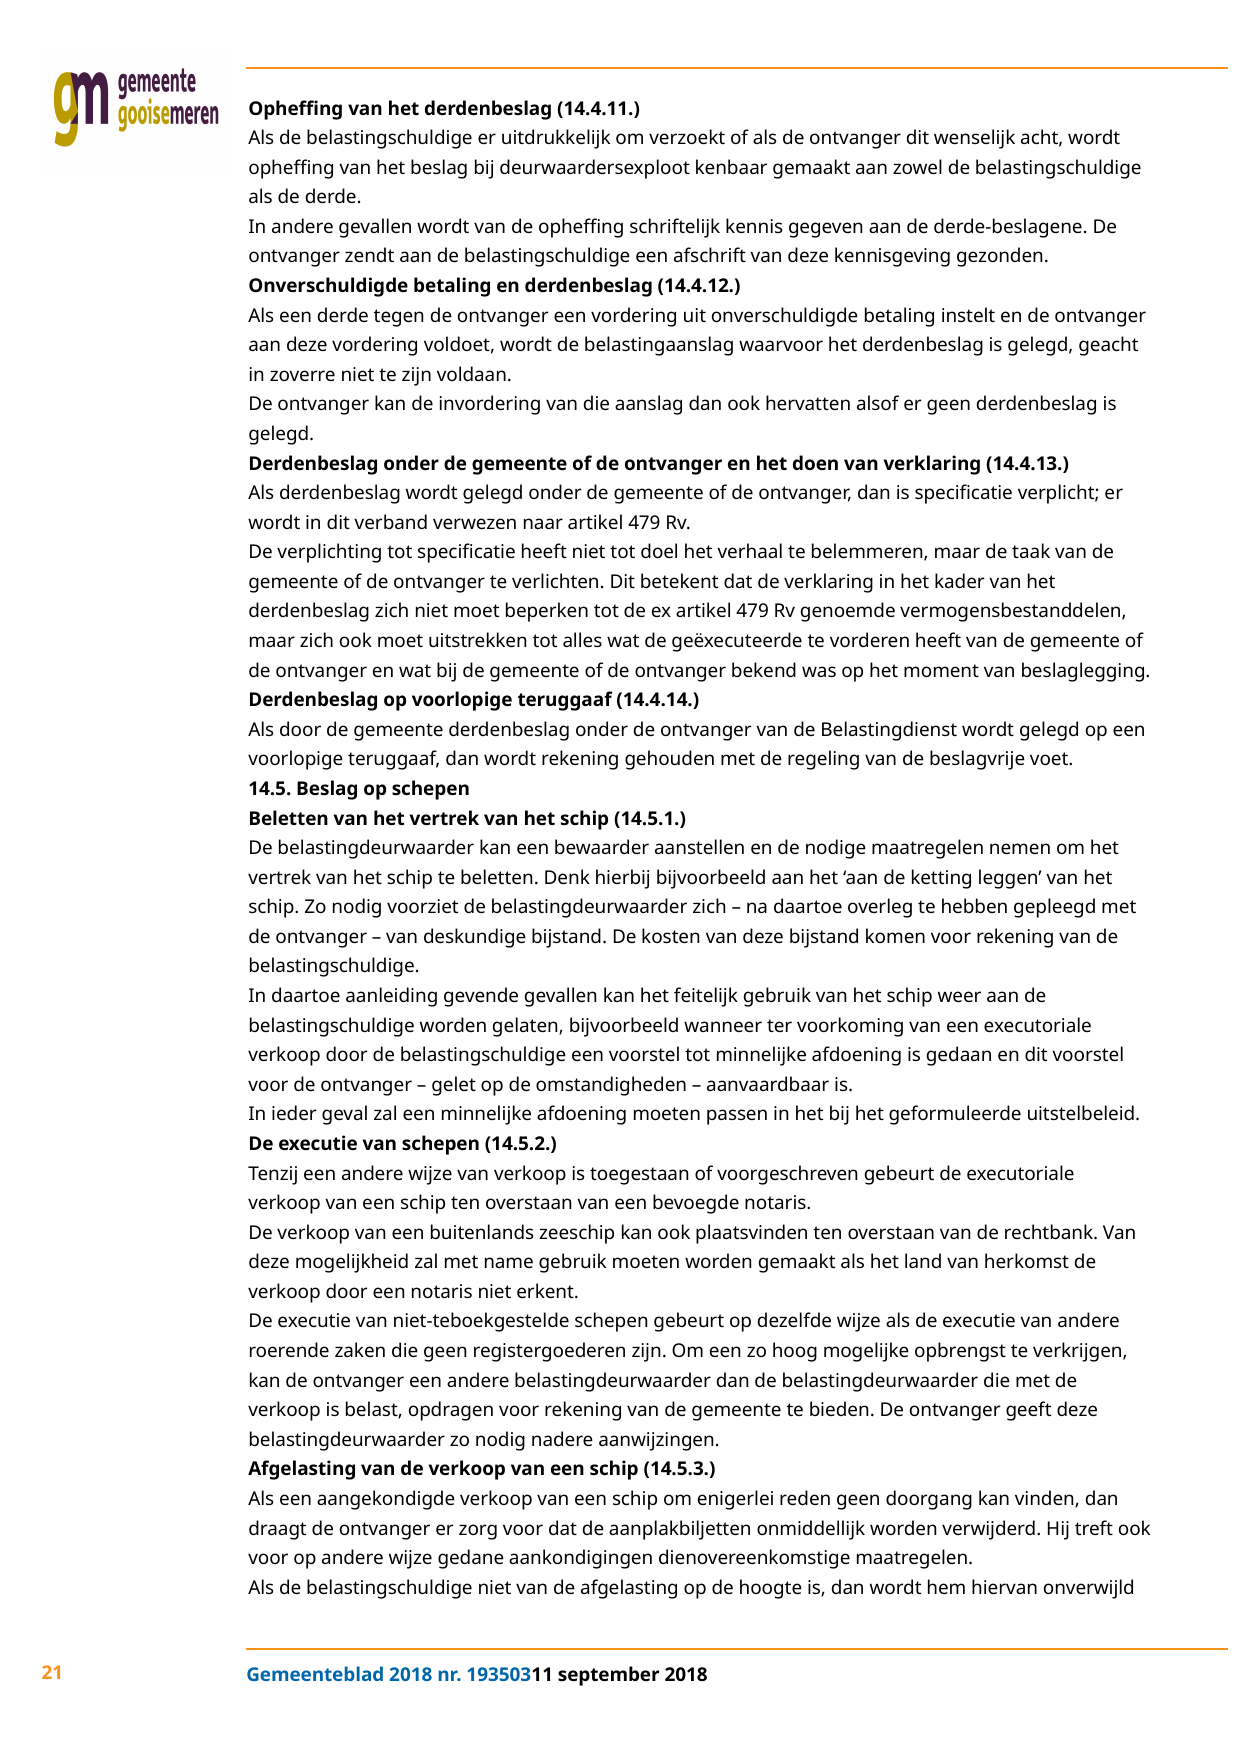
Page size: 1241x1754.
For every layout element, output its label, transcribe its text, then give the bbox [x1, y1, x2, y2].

text Als een derde tegen de ontvanger een vordering uit onverschuldigde betaling instelt en de ontvanger aan deze vordering voldoet, wordt de belastingaanslag waarvoor het derdenbeslag is gelegd, geacht in zoverre niet te zijn voldaan. [248, 302, 1152, 387]
text Als de belastingschuldige er uitdrukkelijk om verzoekt of als de ontvanger dit wenselijk acht, wordt opheffing van het beslag bij deurwaardersexploot kenbaar gemaakt aan zowel de belastingschuldige als de derde. [248, 124, 1152, 209]
picture [41, 47, 231, 172]
text In daartoe aanleiding gevende gevallen kan het feitelijk gebruik van het schip weer aan de belastingschuldige worden gelaten, bijvoorbeeld wanneer ter voorkoming van een executoriale verkoop door de belastingschuldige een voorstel tot minnelijke afdoening is gedaan en dit voorstel voor de ontvanger – gelet op de omstandigheden – aanvaardbaar is. [248, 982, 1152, 1097]
text Opheffing van het derdenbeslag (14.4.11.) [248, 95, 1152, 121]
text Als derdenbeslag wordt gelegd onder de gemeente of de ontvanger, dan is specificatie verplicht; er wordt in dit verband verwezen naar artikel 479 Rv. [248, 479, 1152, 535]
text 14.5. Beslag op schepen [248, 775, 1152, 801]
text De verkoop van een buitenlands zeeschip kan ook plaatsvinden ten overstaan van de rechtbank. Van deze mogelijkheid zal met name gebruik moeten worden gemaakt als het land van herkomst de verkoop door een notaris niet erkent. [248, 1219, 1152, 1304]
text Derdenbeslag op voorlopige teruggaaf (14.4.14.) [248, 686, 1152, 712]
text De executie van schepen (14.5.2.) [248, 1130, 1152, 1156]
text De ontvanger kan de invordering van die aanslag dan ook hervatten alsof er geen derdenbeslag is gelegd. [248, 391, 1152, 446]
text In ieder geval zal een minnelijke afdoening moeten passen in het bij het geformuleerde uitstelbeleid. [248, 1101, 1152, 1126]
text Tenzij een andere wijze van verkoop is toegestaan of voorgeschreven gebeurt de executoriale verkoop van een schip ten overstaan van een bevoegde notaris. [248, 1160, 1152, 1215]
text De belastingdeurwaarder kan een bewaarder aanstellen en de nodige maatregelen nemen om het vertrek van het schip te beletten. Denk hierbij bijvoorbeeld aan het ‘aan de ketting leggen’ van het schip. Zo nodig voorziet de belastingdeurwaarder zich – na daartoe overleg te hebben gepleegd met de ontvanger – van deskundige bijstand. De kosten van deze bijstand komen voor rekening van de belastingschuldige. [248, 834, 1152, 978]
text Onverschuldigde betaling en derdenbeslag (14.4.12.) [248, 272, 1152, 298]
text Als de belastingschuldige niet van de afgelasting op de hoogte is, dan wordt hem hiervan onverwijld [248, 1574, 1152, 1600]
text Als een aangekondigde verkoop van een schip om enigerlei reden geen doorgang kan vinden, dan draagt de ontvanger er zorg voor dat de aanplakbiljetten onmiddellijk worden verwijderd. Hij treft ook voor op andere wijze gedane aankondigingen dienovereenkomstige maatregelen. [248, 1485, 1152, 1570]
text In andere gevallen wordt van de opheffing schriftelijk kennis gegeven aan de derde-beslagene. De ontvanger zendt aan de belastingschuldige een afschrift van deze kennisgeving gezonden. [248, 213, 1152, 268]
text Als door de gemeente derdenbeslag onder de ontvanger van de Belastingdienst wordt gelegd op een voorlopige teruggaaf, dan wordt rekening gehouden met de regeling van de beslagvrije voet. [248, 716, 1152, 771]
text Beletten van het vertrek van het schip (14.5.1.) [248, 805, 1152, 831]
text Derdenbeslag onder de gemeente of de ontvanger en het doen van verklaring (14.4.13.) [248, 450, 1152, 476]
text De executie van niet-teboekgestelde schepen gebeurt op dezelfde wijze als de executie van andere roerende zaken die geen registergoederen zijn. Om een zo hoog mogelijke opbrengst te verkrijgen, kan de ontvanger een andere belastingdeurwaarder dan de belastingdeurwaarder die met de verkoop is belast, opdragen voor rekening van de gemeente te bieden. De ontvanger geeft deze belastingdeurwaarder zo nodig nadere aanwijzingen. [248, 1308, 1152, 1452]
text De verplichting tot specificatie heeft niet tot doel het verhaal te belemmeren, maar de taak van de gemeente of de ontvanger te verlichten. Dit betekent dat de verklaring in het kader van het derdenbeslag zich niet moet beperken tot de ex artikel 479 Rv genoemde vermogensbestanddelen, maar zich ook moet uitstrekken tot alles wat de geëxecuteerde te vorderen heeft van de gemeente of de ontvanger en wat bij de gemeente of de ontvanger bekend was op het moment van beslaglegging. [248, 538, 1152, 683]
text Afgelasting van de verkoop van een schip (14.5.3.) [248, 1456, 1152, 1481]
